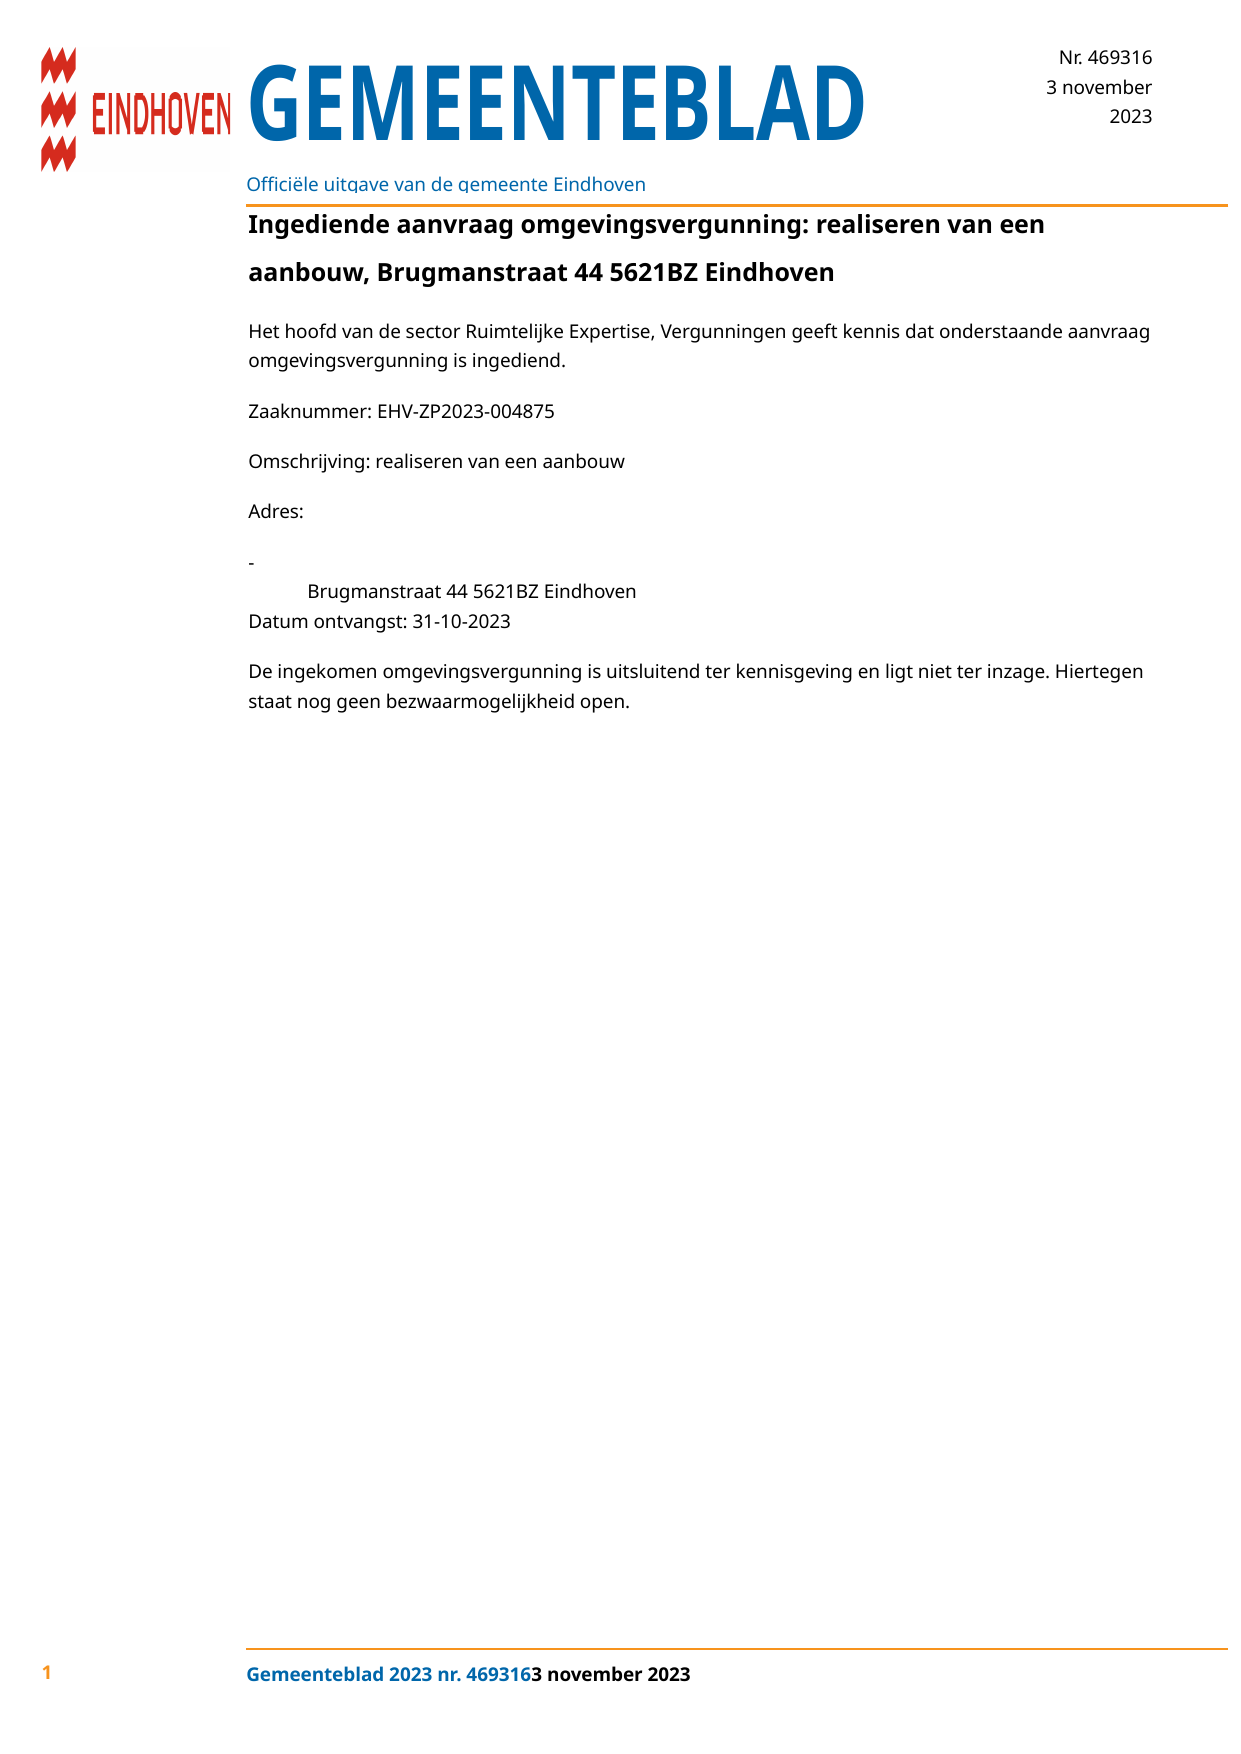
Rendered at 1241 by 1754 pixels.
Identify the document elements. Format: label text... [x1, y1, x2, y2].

text Ingediende aanvraag omgevingsvergunning: realiseren van een aanbouw, Brugmanstraat 44 5621BZ Eindhoven [248, 207, 1152, 288]
text Zaaknummer: EHV-ZP2023-004875 [248, 398, 1152, 424]
text Omschrijving: realiseren van een aanbouw [248, 448, 1152, 474]
text Adres: [248, 499, 1152, 524]
text Het hoofd van de sector Ruimtelijke Expertise, Vergunningen geeft kennis dat onderstaande aanvraag omgevingsvergunning is ingediend. [248, 318, 1152, 373]
text De ingekomen omgevingsvergunning is uitsluitend ter kennisgeving en ligt niet ter inzage. Hiertegen staat nog geen bezwaarmogelijkheid open. [248, 659, 1152, 714]
picture [41, 47, 231, 172]
text Datum ontvangst: 31-10-2023 [248, 608, 1152, 634]
list Brugmanstraat 44 5621BZ Eindhoven [248, 579, 1152, 604]
